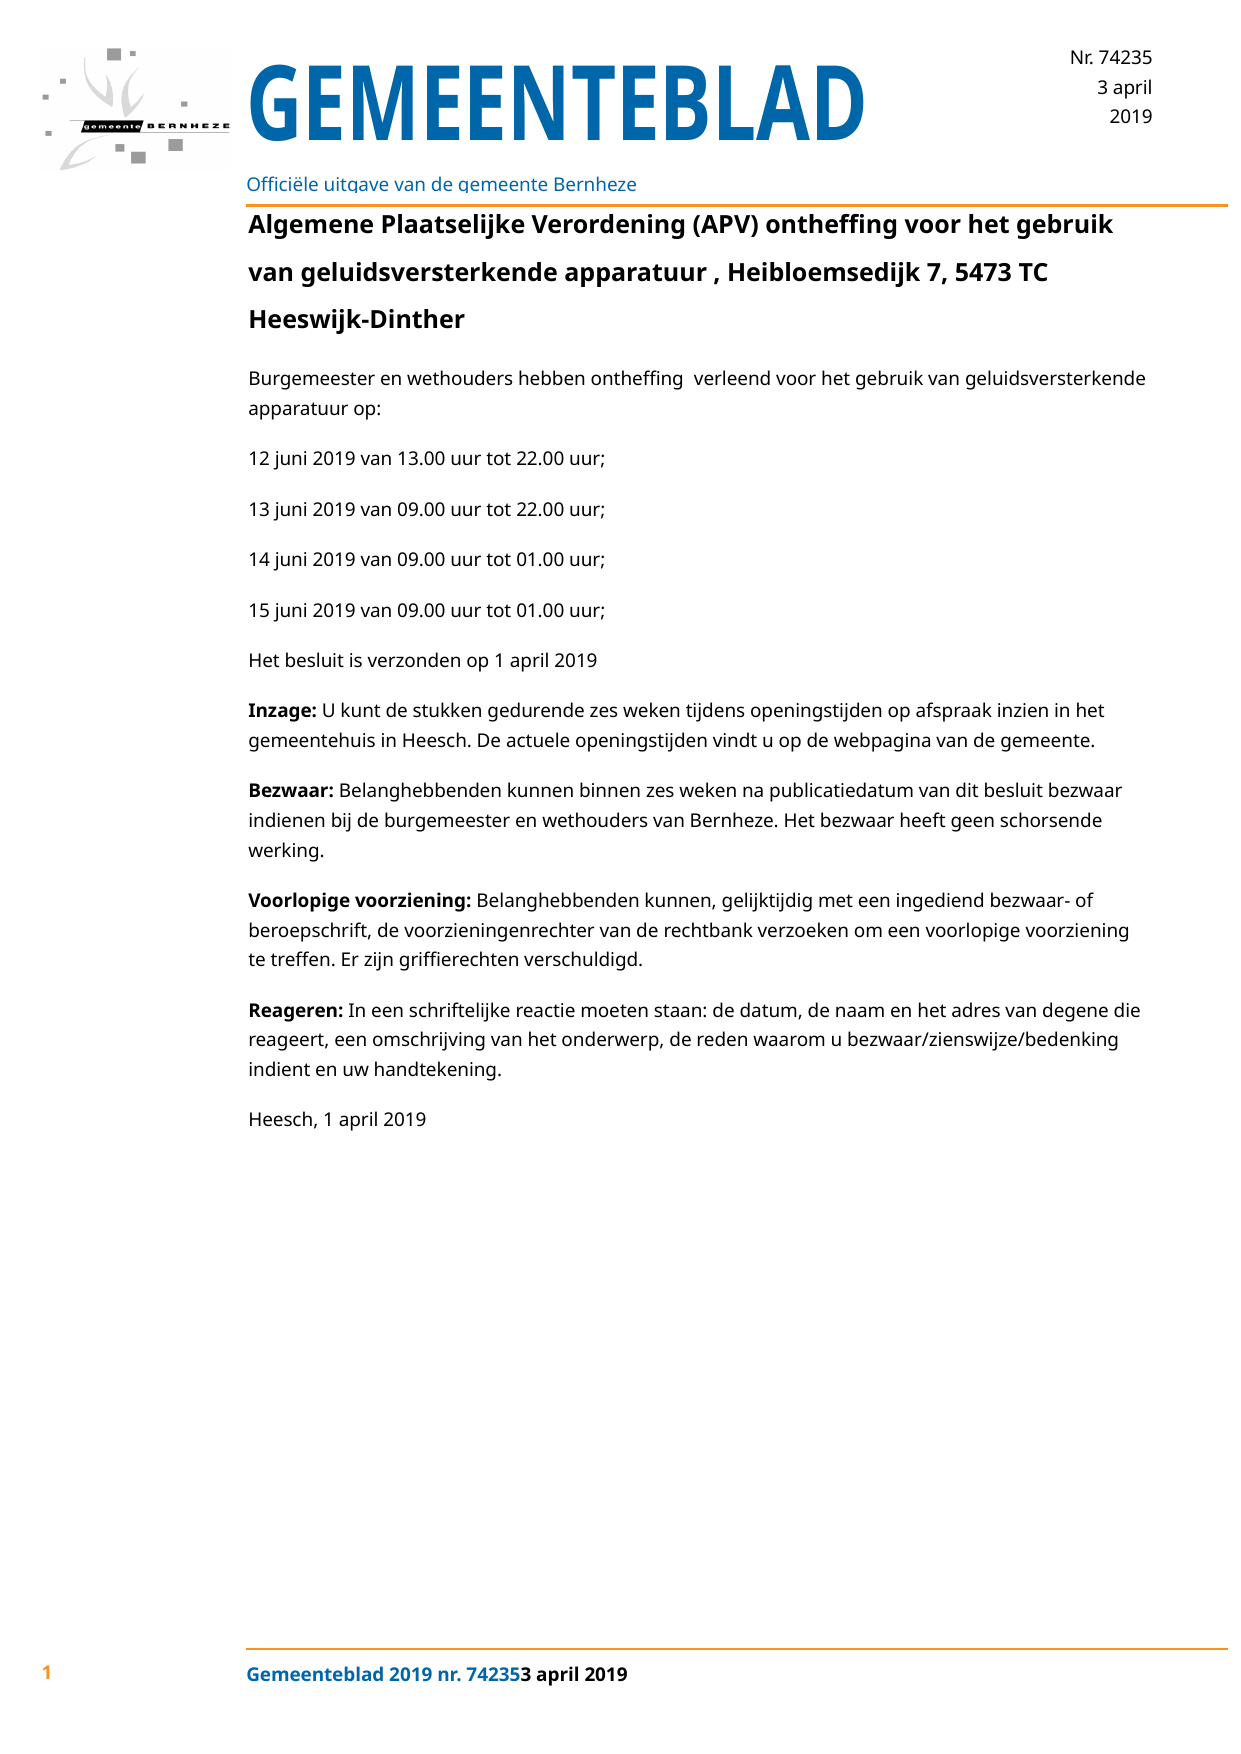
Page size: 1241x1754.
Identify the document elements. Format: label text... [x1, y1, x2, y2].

text Inzage: U kunt de stukken gedurende zes weken tijdens openingstijden op afspraak inzien in het gemeentehuis in Heesch. De actuele openingstijden vindt u op de webpagina van de gemeente. [248, 698, 1152, 753]
text Het besluit is verzonden op 1 april 2019 [248, 647, 1152, 673]
text 12 juni 2019 van 13.00 uur tot 22.00 uur; [248, 446, 1152, 471]
text Reageren: In een schriftelijke reactie moeten staan: de datum, de naam en het adres van degene die reageert, een omschrijving van het onderwerp, de reden waarom u bezwaar/zienswijze/bedenking indient en uw handtekening. [248, 997, 1152, 1082]
text Algemene Plaatselijke Verordening (APV) ontheffing voor het gebruik van geluidsversterkende apparatuur , Heibloemsedijk 7, 5473 TC Heeswijk-Dinther [248, 207, 1152, 336]
text Voorlopige voorziening: Belanghebbenden kunnen, gelijktijdig met een ingediend bezwaar- of beroepschrift, de voorzieningenrechter van de rechtbank verzoeken om een voorlopige voorziening te treffen. Er zijn griffierechten verschuldigd. [248, 887, 1152, 972]
picture [41, 47, 231, 172]
text 15 juni 2019 van 09.00 uur tot 01.00 uur; [248, 597, 1152, 622]
text Bezwaar: Belanghebbenden kunnen binnen zes weken na publicatiedatum van dit besluit bezwaar indienen bij de burgemeester en wethouders van Bernheze. Het bezwaar heeft geen schorsende werking. [248, 778, 1152, 862]
text 14 juni 2019 van 09.00 uur tot 01.00 uur; [248, 546, 1152, 572]
text Burgemeester en wethouders hebben ontheffing verleend voor het gebruik van geluidsversterkende apparatuur op: [248, 366, 1152, 421]
text Heesch, 1 april 2019 [248, 1106, 1152, 1132]
text 13 juni 2019 van 09.00 uur tot 22.00 uur; [248, 496, 1152, 522]
